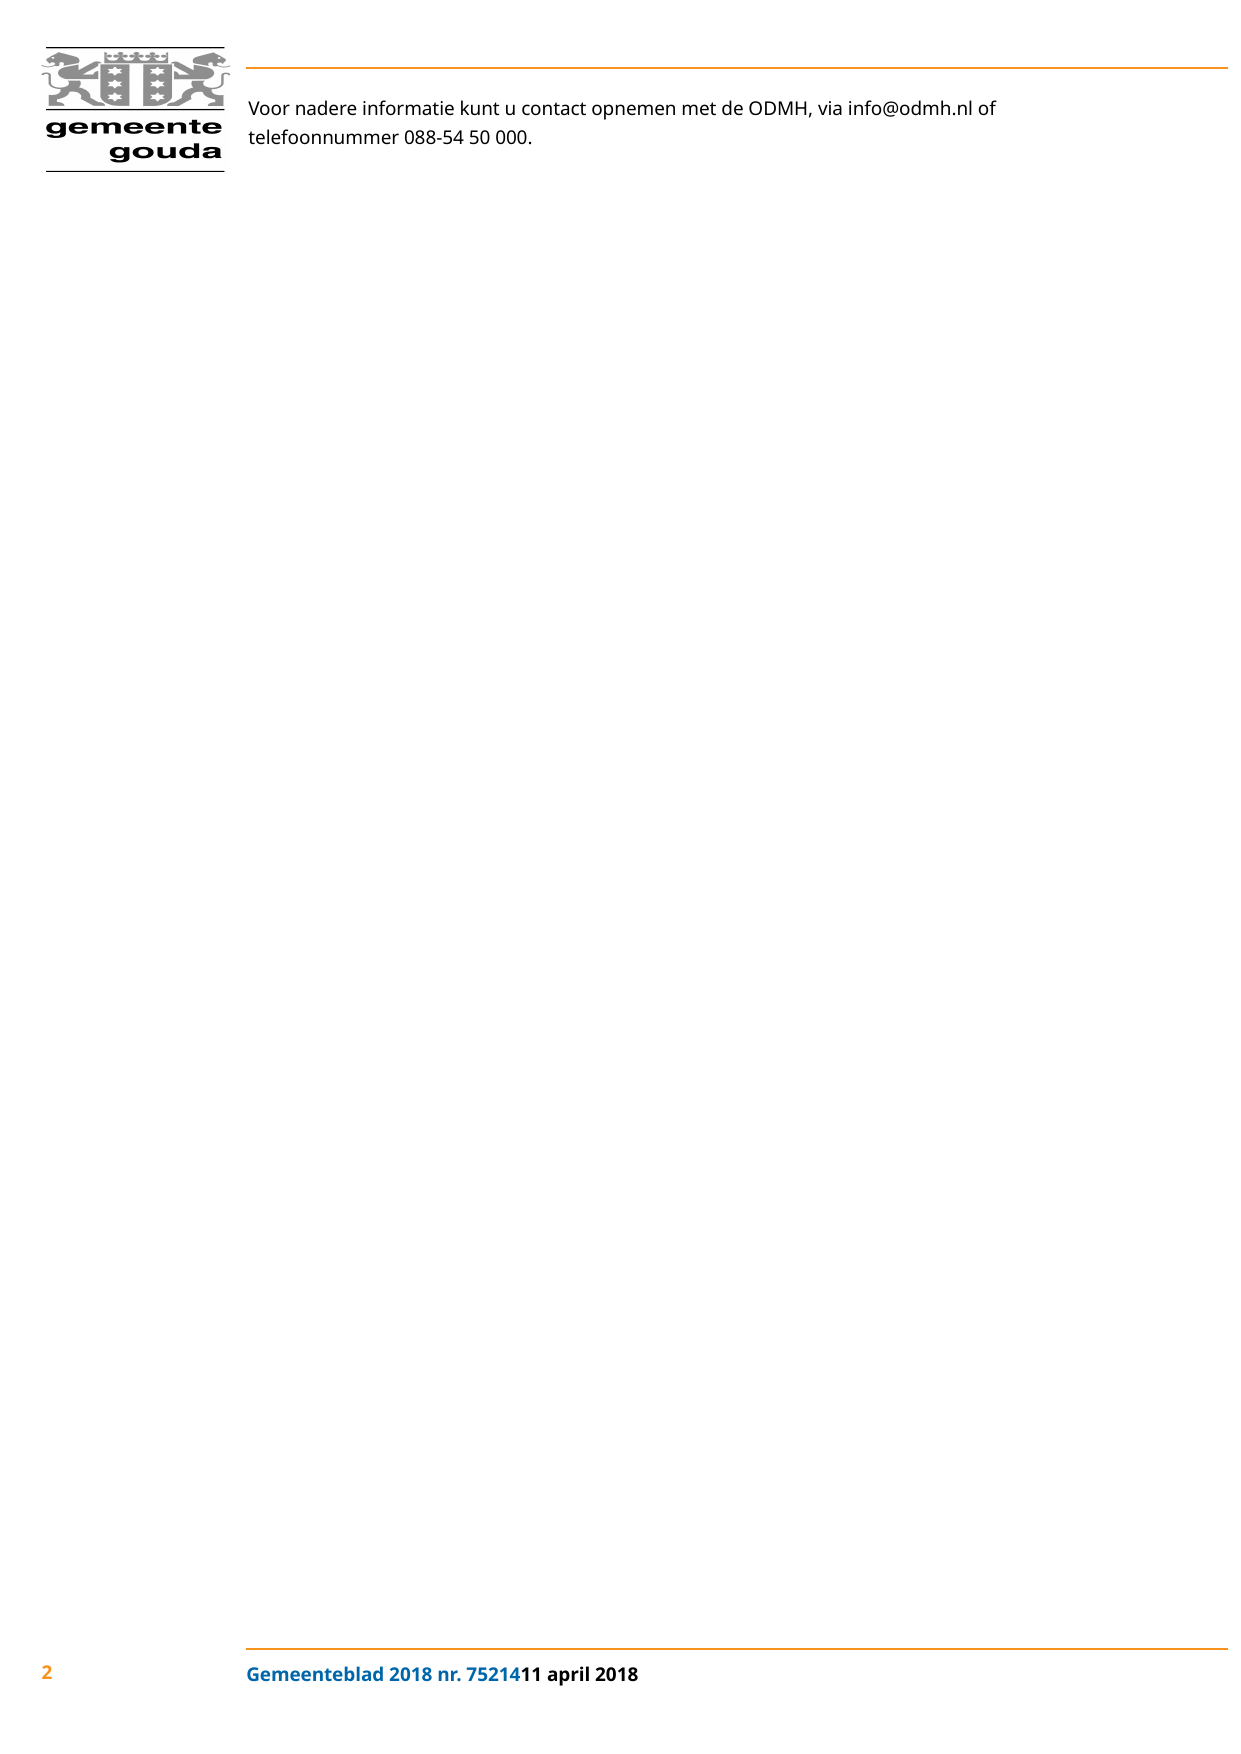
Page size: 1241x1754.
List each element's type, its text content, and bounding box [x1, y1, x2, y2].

picture [41, 47, 231, 172]
text Voor nadere informatie kunt u contact opnemen met de ODMH, via info@odmh.nl of telefoonnummer 088-54 50 000. [248, 95, 1152, 150]
